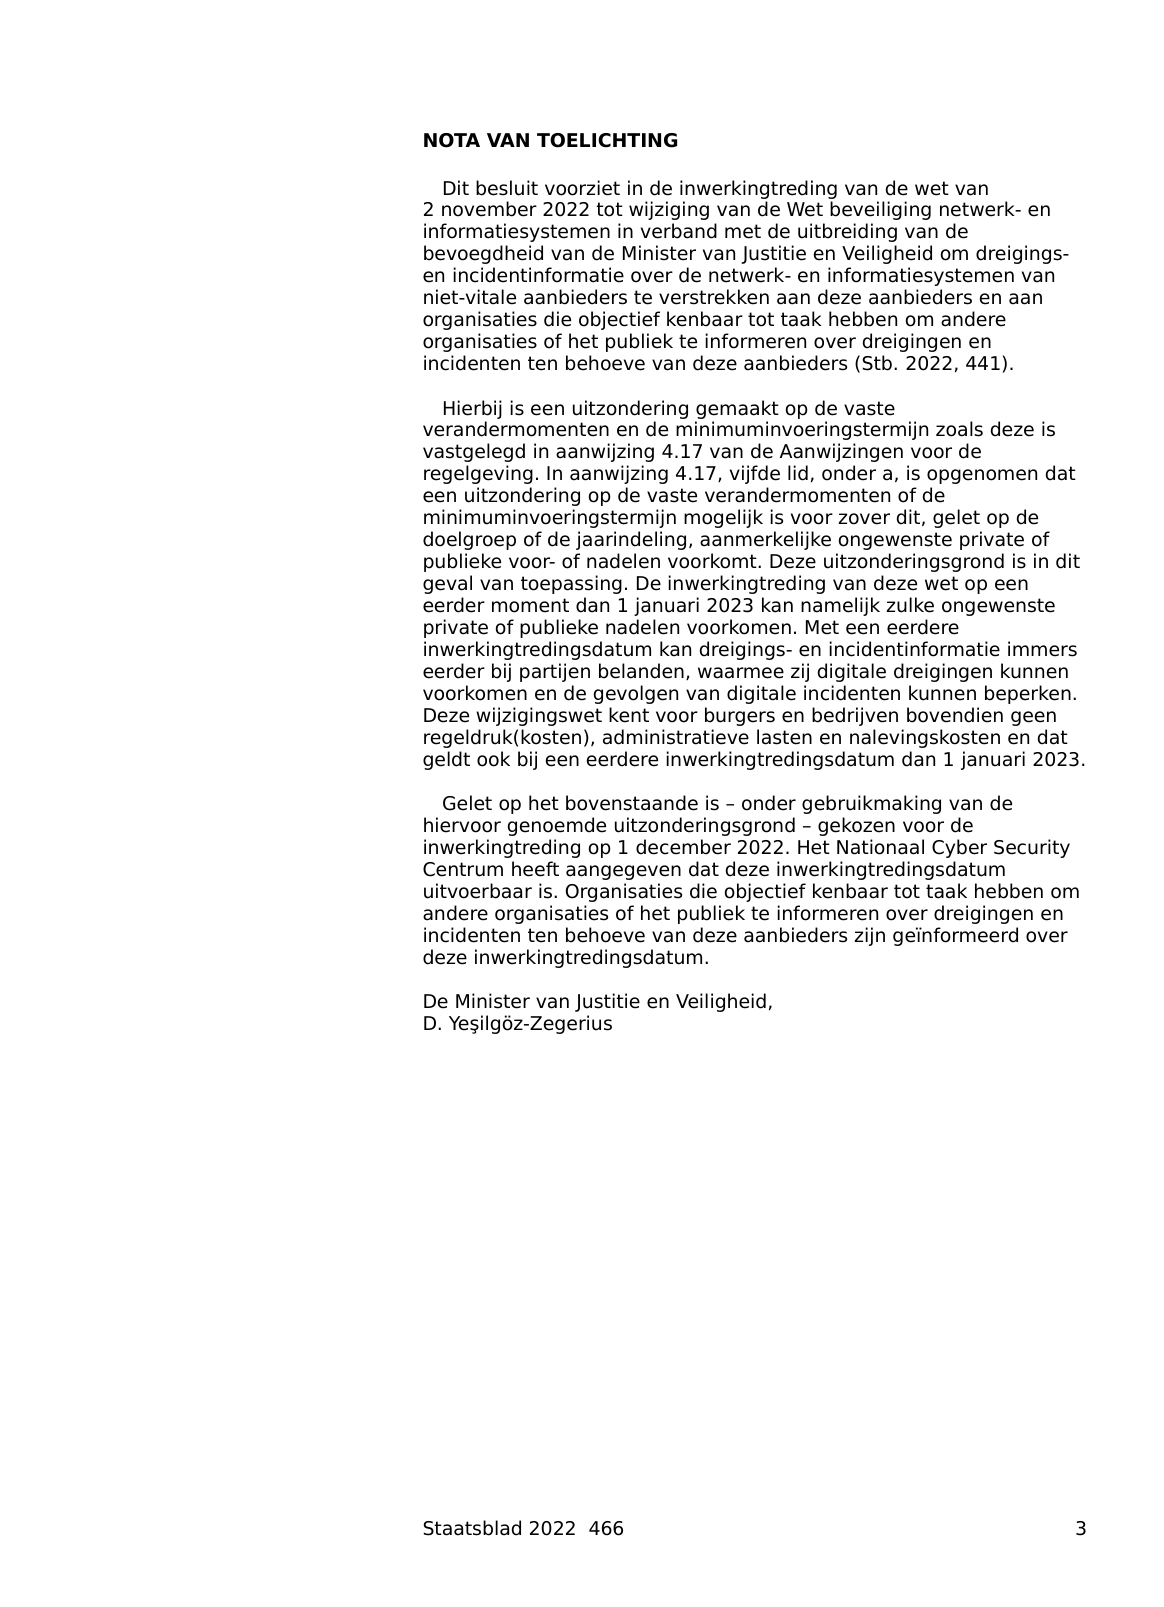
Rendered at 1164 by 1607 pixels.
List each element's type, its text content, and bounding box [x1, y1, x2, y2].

text Dit besluit voorziet in de inwerkingtreding van de wet van 2 november 2022 tot wijziging van de Wet beveiliging netwerk- en informatiesystemen in verband met de uitbreiding van de bevoegdheid van de Minister van Justitie en Veiligheid om dreigings- en incidentinformatie over de netwerk- en informatiesystemen van niet-vitale aanbieders te verstrekken aan deze aanbieders en aan organisaties die objectief kenbaar tot taak hebben om andere organisaties of het publiek te informeren over dreigingen en incidenten ten behoeve van deze aanbieders (Stb. 2022, 441). [422, 177, 1087, 375]
text Hierbij is een uitzondering gemaakt op de vaste verandermomenten en de minimuminvoeringstermijn zoals deze is vastgelegd in aanwijzing 4.17 van de Aanwijzingen voor de regelgeving. In aanwijzing 4.17, vijfde lid, onder a, is opgenomen dat een uitzondering op de vaste verandermomenten of de minimuminvoeringstermijn mogelijk is voor zover dit, gelet op de doelgroep of de jaarindeling, aanmerkelijke ongewenste private of publieke voor- of nadelen voorkomt. Deze uitzonderingsgrond is in dit geval van toepassing. De inwerkingtreding van deze wet op een eerder moment dan 1 januari 2023 kan namelijk zulke ongewenste private of publieke nadelen voorkomen. Met een eerdere inwerkingtredingsdatum kan dreigings- en incidentinformatie immers eerder bij partijen belanden, waarmee zij digitale dreigingen kunnen voorkomen en de gevolgen van digitale incidenten kunnen beperken. Deze wijzigingswet kent voor burgers en bedrijven bovendien geen regeldruk(kosten), administratieve lasten en nalevingskosten en dat geldt ook bij een eerdere inwerkingtredingsdatum dan 1 januari 2023. [422, 397, 1087, 771]
subtitle NOTA VAN TOELICHTING [422, 130, 1087, 152]
text Gelet op het bovenstaande is – onder gebruikmaking van de hiervoor genoemde uitzonderingsgrond – gekozen voor de inwerkingtreding op 1 december 2022. Het Nationaal Cyber Security Centrum heeft aangegeven dat deze inwerkingtredingsdatum uitvoerbaar is. Organisaties die objectief kenbaar tot taak hebben om andere organisaties of het publiek te informeren over dreigingen en incidenten ten behoeve van deze aanbieders zijn geïnformeerd over deze inwerkingtredingsdatum. [422, 793, 1087, 969]
text De Minister van Justitie en Veiligheid, D. Yeşilgöz-Zegerius [422, 991, 1087, 1035]
